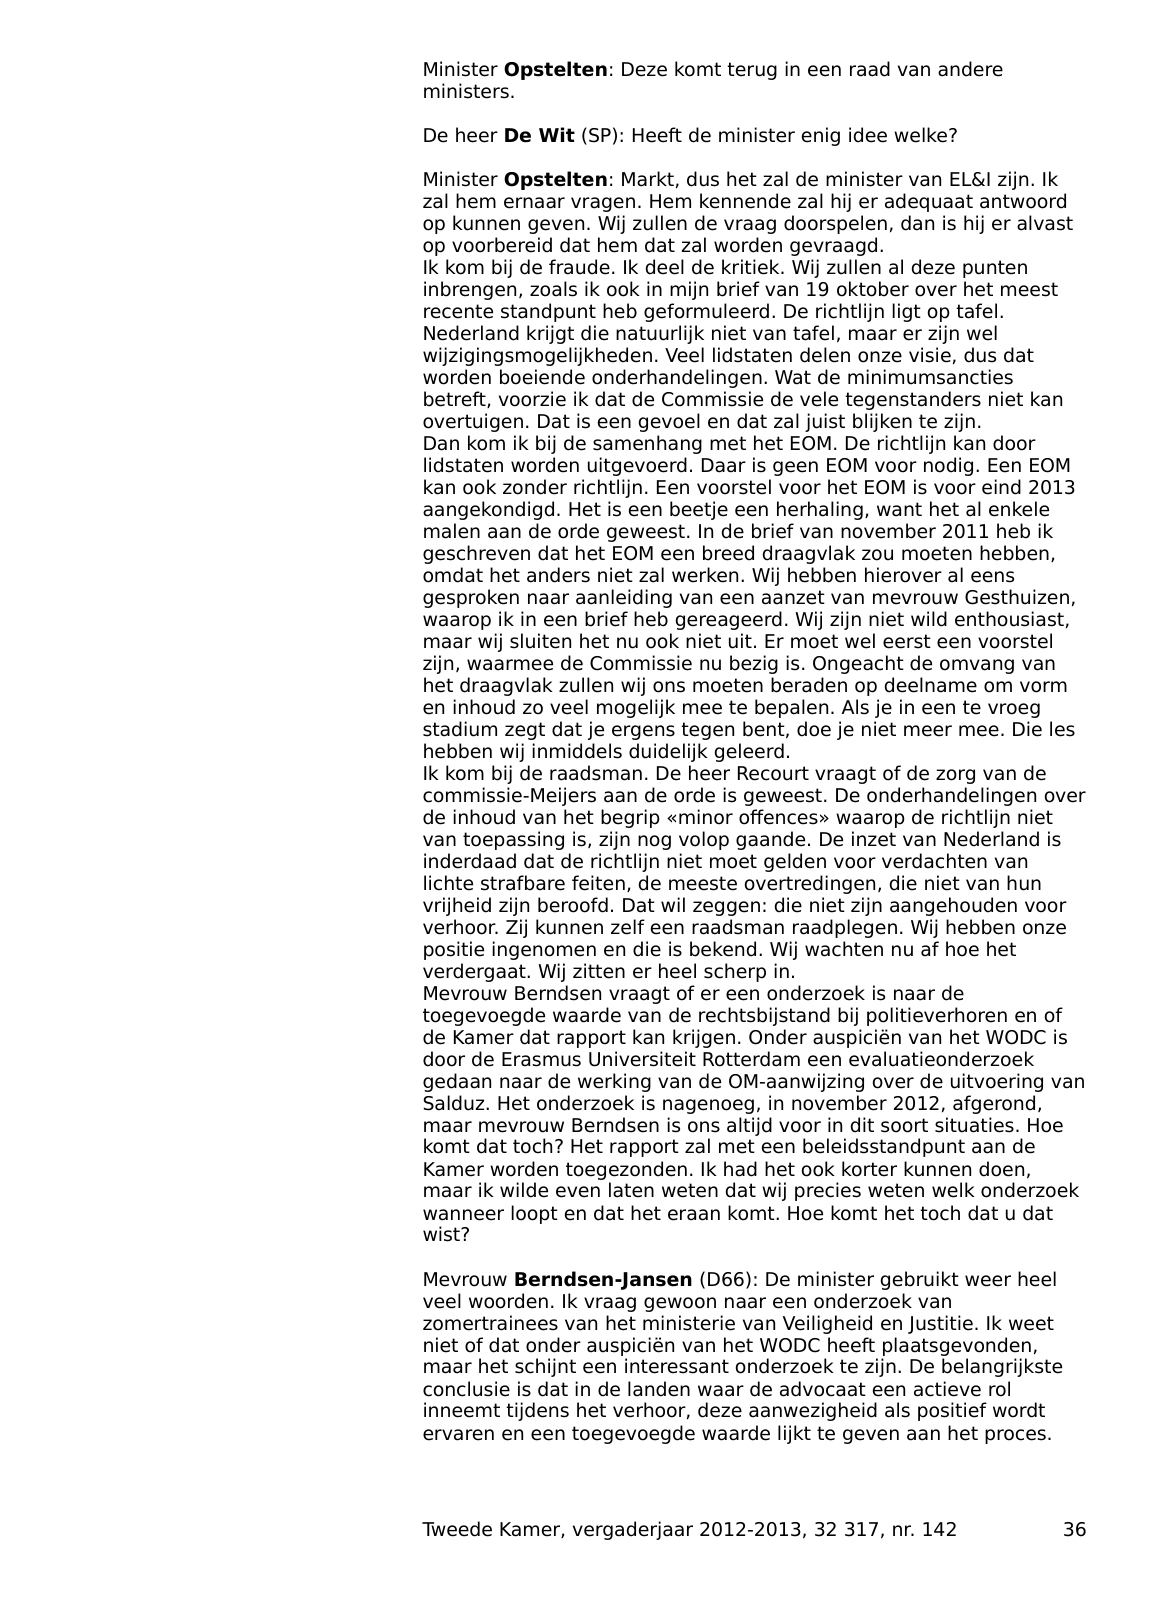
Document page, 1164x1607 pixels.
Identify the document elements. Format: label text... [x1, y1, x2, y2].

text Ik kom bij de fraude. Ik deel de kritiek. Wij zullen al deze punten inbrengen, zoals ik ook in mijn brief van 19 oktober over het meest recente standpunt heb geformuleerd. De richtlijn ligt op tafel. Nederland krijgt die natuurlijk niet van tafel, maar er zijn wel wijzigingsmogelijkheden. Veel lidstaten delen onze visie, dus dat worden boeiende onderhandelingen. Wat de minimumsancties betreft, voorzie ik dat de Commissie de vele tegenstanders niet kan overtuigen. Dat is een gevoel en dat zal juist blijken te zijn. [422, 257, 1087, 433]
text Minister Opstelten: Deze komt terug in een raad van andere ministers. [422, 59, 1087, 103]
text Ik kom bij de raadsman. De heer Recourt vraagt of de zorg van de commissie-Meijers aan de orde is geweest. De onderhandelingen over de inhoud van het begrip «minor offences» waarop de richtlijn niet van toepassing is, zijn nog volop gaande. De inzet van Nederland is inderdaad dat de richtlijn niet moet gelden voor verdachten van lichte strafbare feiten, de meeste overtredingen, die niet van hun vrijheid zijn beroofd. Dat wil zeggen: die niet zijn aangehouden voor verhoor. Zij kunnen zelf een raadsman raadplegen. Wij hebben onze positie ingenomen en die is bekend. Wij wachten nu af hoe het verdergaat. Wij zitten er heel scherp in. [422, 763, 1087, 983]
text Minister Opstelten: Markt, dus het zal de minister van EL&I zijn. Ik zal hem ernaar vragen. Hem kennende zal hij er adequaat antwoord op kunnen geven. Wij zullen de vraag doorspelen, dan is hij er alvast op voorbereid dat hem dat zal worden gevraagd. [422, 169, 1087, 257]
text Mevrouw Berndsen-Jansen (D66): De minister gebruikt weer heel veel woorden. Ik vraag gewoon naar een onderzoek van zomertrainees van het ministerie van Veiligheid en Justitie. Ik weet niet of dat onder auspiciën van het WODC heeft plaatsgevonden, maar het schijnt een interessant onderzoek te zijn. De belangrijkste conclusie is dat in de landen waar de advocaat een actieve rol inneemt tijdens het verhoor, deze aanwezigheid als positief wordt ervaren en een toegevoegde waarde lijkt te geven aan het proces. [422, 1268, 1087, 1444]
text Mevrouw Berndsen vraagt of er een onderzoek is naar de toegevoegde waarde van de rechtsbijstand bij politieverhoren en of de Kamer dat rapport kan krijgen. Onder auspiciën van het WODC is door de Erasmus Universiteit Rotterdam een evaluatieonderzoek gedaan naar de werking van de OM-aanwijzing over de uitvoering van Salduz. Het onderzoek is nagenoeg, in november 2012, afgerond, maar mevrouw Berndsen is ons altijd voor in dit soort situaties. Hoe komt dat toch? Het rapport zal met een beleidsstandpunt aan de Kamer worden toegezonden. Ik had het ook korter kunnen doen, maar ik wilde even laten weten dat wij precies weten welk onderzoek wanneer loopt en dat het eraan komt. Hoe komt het toch dat u dat wist? [422, 983, 1087, 1246]
text Dan kom ik bij de samenhang met het EOM. De richtlijn kan door lidstaten worden uitgevoerd. Daar is geen EOM voor nodig. Een EOM kan ook zonder richtlijn. Een voorstel voor het EOM is voor eind 2013 aangekondigd. Het is een beetje een herhaling, want het al enkele malen aan de orde geweest. In de brief van november 2011 heb ik geschreven dat het EOM een breed draagvlak zou moeten hebben, omdat het anders niet zal werken. Wij hebben hierover al eens gesproken naar aanleiding van een aanzet van mevrouw Gesthuizen, waarop ik in een brief heb gereageerd. Wij zijn niet wild enthousiast, maar wij sluiten het nu ook niet uit. Er moet wel eerst een voorstel zijn, waarmee de Commissie nu bezig is. Ongeacht de omvang van het draagvlak zullen wij ons moeten beraden op deelname om vorm en inhoud zo veel mogelijk mee te bepalen. Als je in een te vroeg stadium zegt dat je ergens tegen bent, doe je niet meer mee. Die les hebben wij inmiddels duidelijk geleerd. [422, 433, 1087, 763]
text De heer De Wit (SP): Heeft de minister enig idee welke? [422, 125, 1087, 147]
